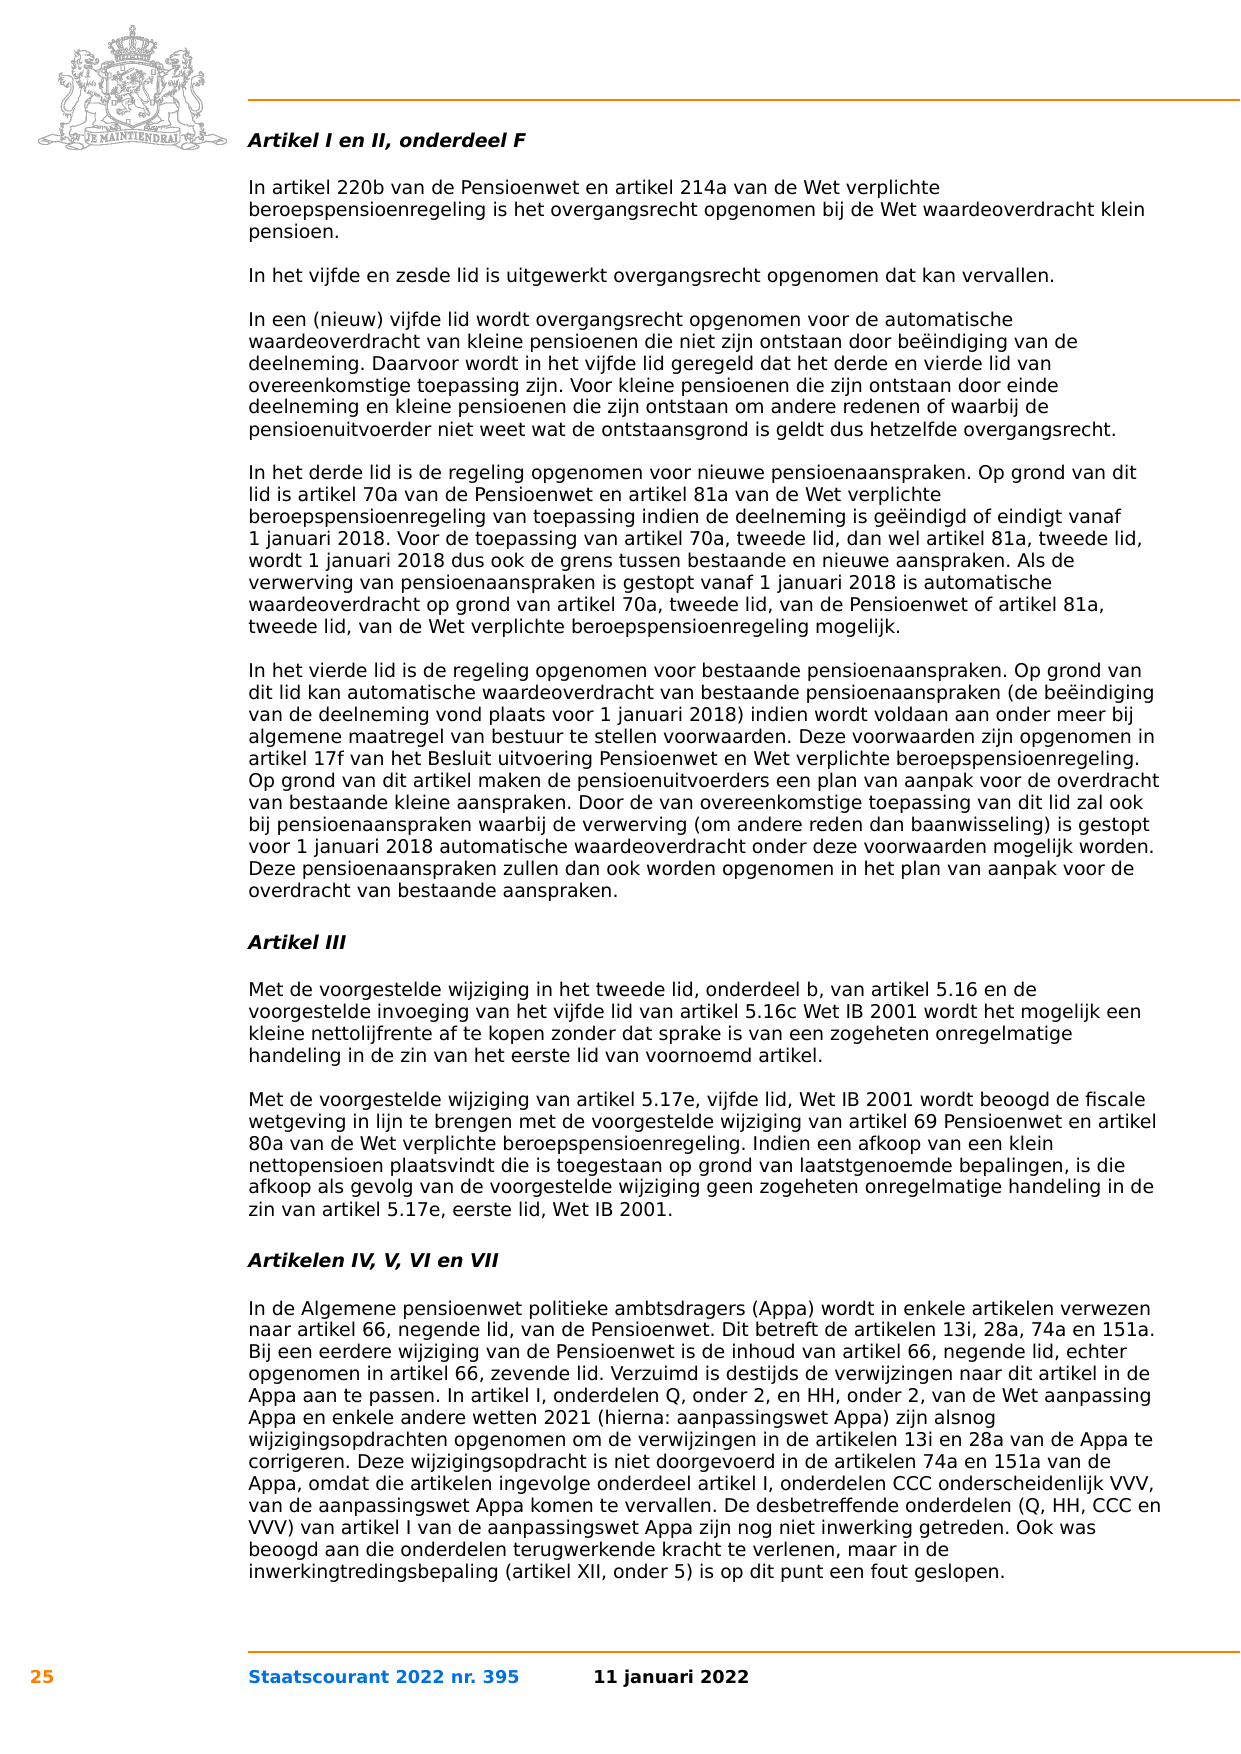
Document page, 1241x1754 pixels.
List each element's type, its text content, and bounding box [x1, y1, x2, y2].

text In een (nieuw) vijfde lid wordt overgangsrecht opgenomen voor de automatische waardeoverdracht van kleine pensioenen die niet zijn ontstaan door beëindiging van de deelneming. Daarvoor wordt in het vijfde lid geregeld dat het derde en vierde lid van overeenkomstige toepassing zijn. Voor kleine pensioenen die zijn ontstaan door einde deelneming en kleine pensioenen die zijn ontstaan om andere redenen of waarbij de pensioenuitvoerder niet weet wat de ontstaansgrond is geldt dus hetzelfde overgangsrecht. [248, 308, 1163, 440]
text Met de voorgestelde wijziging van artikel 5.17e, vijfde lid, Wet IB 2001 wordt beoogd de fiscale wetgeving in lijn te brengen met de voorgestelde wijziging van artikel 69 Pensioenwet en artikel 80a van de Wet verplichte beroepspensioenregeling. Indien een afkoop van een klein nettopensioen plaatsvindt die is toegestaan op grond van laatstgenoemde bepalingen, is die afkoop als gevolg van de voorgestelde wijziging geen zogeheten onregelmatige handeling in de zin van artikel 5.17e, eerste lid, Wet IB 2001. [248, 1088, 1163, 1220]
text In het vierde lid is de regeling opgenomen voor bestaande pensioenaanspraken. Op grond van dit lid kan automatische waardeoverdracht van bestaande pensioenaanspraken (de beëindiging van de deelneming vond plaats voor 1 januari 2018) indien wordt voldaan aan onder meer bij algemene maatregel van bestuur te stellen voorwaarden. Deze voorwaarden zijn opgenomen in artikel 17f van het Besluit uitvoering Pensioenwet en Wet verplichte beroepspensioenregeling. Op grond van dit artikel maken de pensioenuitvoerders een plan van aanpak voor de overdracht van bestaande kleine aanspraken. Door de van overeenkomstige toepassing van dit lid zal ook bij pensioenaanspraken waarbij de verwerving (om andere reden dan baanwisseling) is gestopt voor 1 januari 2018 automatische waardeoverdracht onder deze voorwaarden mogelijk worden. Deze pensioenaanspraken zullen dan ook worden opgenomen in het plan van aanpak voor de overdracht van bestaande aanspraken. [248, 660, 1163, 902]
text In het derde lid is de regeling opgenomen voor nieuwe pensioenaanspraken. Op grond van dit lid is artikel 70a van de Pensioenwet en artikel 81a van de Wet verplichte beroepspensioenregeling van toepassing indien de deelneming is geëindigd of eindigt vanaf 1 januari 2018. Voor de toepassing van artikel 70a, tweede lid, dan wel artikel 81a, tweede lid, wordt 1 januari 2018 dus ook de grens tussen bestaande en nieuwe aanspraken. Als de verwerving van pensioenaanspraken is gestopt vanaf 1 januari 2018 is automatische waardeoverdracht op grond van artikel 70a, tweede lid, van de Pensioenwet of artikel 81a, tweede lid, van de Wet verplichte beroepspensioenregeling mogelijk. [248, 462, 1163, 638]
text In artikel 220b van de Pensioenwet en artikel 214a van de Wet verplichte beroepspensioenregeling is het overgangsrecht opgenomen bij de Wet waardeoverdracht klein pensioen. [248, 177, 1163, 243]
text In de Algemene pensioenwet politieke ambtsdragers (Appa) wordt in enkele artikelen verwezen naar artikel 66, negende lid, van de Pensioenwet. Dit betreft de artikelen 13i, 28a, 74a en 151a. Bij een eerdere wijziging van de Pensioenwet is de inhoud van artikel 66, negende lid, echter opgenomen in artikel 66, zevende lid. Verzuimd is destijds de verwijzingen naar dit artikel in de Appa aan te passen. In artikel I, onderdelen Q, onder 2, en HH, onder 2, van de Wet aanpassing Appa en enkele andere wetten 2021 (hierna: aanpassingswet Appa) zijn alsnog wijzigingsopdrachten opgenomen om de verwijzingen in de artikelen 13i en 28a van de Appa te corrigeren. Deze wijzigingsopdracht is niet doorgevoerd in de artikelen 74a en 151a van de Appa, omdat die artikelen ingevolge onderdeel artikel I, onderdelen CCC onderscheidenlijk VVV, van de aanpassingswet Appa komen te vervallen. De desbetreffende onderdelen (Q, HH, CCC en VVV) van artikel I van de aanpassingswet Appa zijn nog niet inwerking getreden. Ook was beoogd aan die onderdelen terugwerkende kracht te verlenen, maar in de inwerkingtredingsbepaling (artikel XII, onder 5) is op dit punt een fout geslopen. [248, 1297, 1163, 1583]
subtitle Artikel I en II, onderdeel F [248, 130, 1163, 152]
text In het vijfde en zesde lid is uitgewerkt overgangsrecht opgenomen dat kan vervallen. [248, 265, 1163, 287]
subtitle Artikelen IV, V, VI en VII [248, 1250, 1163, 1272]
text Met de voorgestelde wijziging in het tweede lid, onderdeel b, van artikel 5.16 en de voorgestelde invoeging van het vijfde lid van artikel 5.16c Wet IB 2001 wordt het mogelijk een kleine nettolijfrente af te kopen zonder dat sprake is van een zogeheten onregelmatige handeling in de zin van het eerste lid van voornoemd artikel. [248, 979, 1163, 1067]
picture [38, 25, 227, 150]
subtitle Artikel III [248, 932, 1163, 954]
